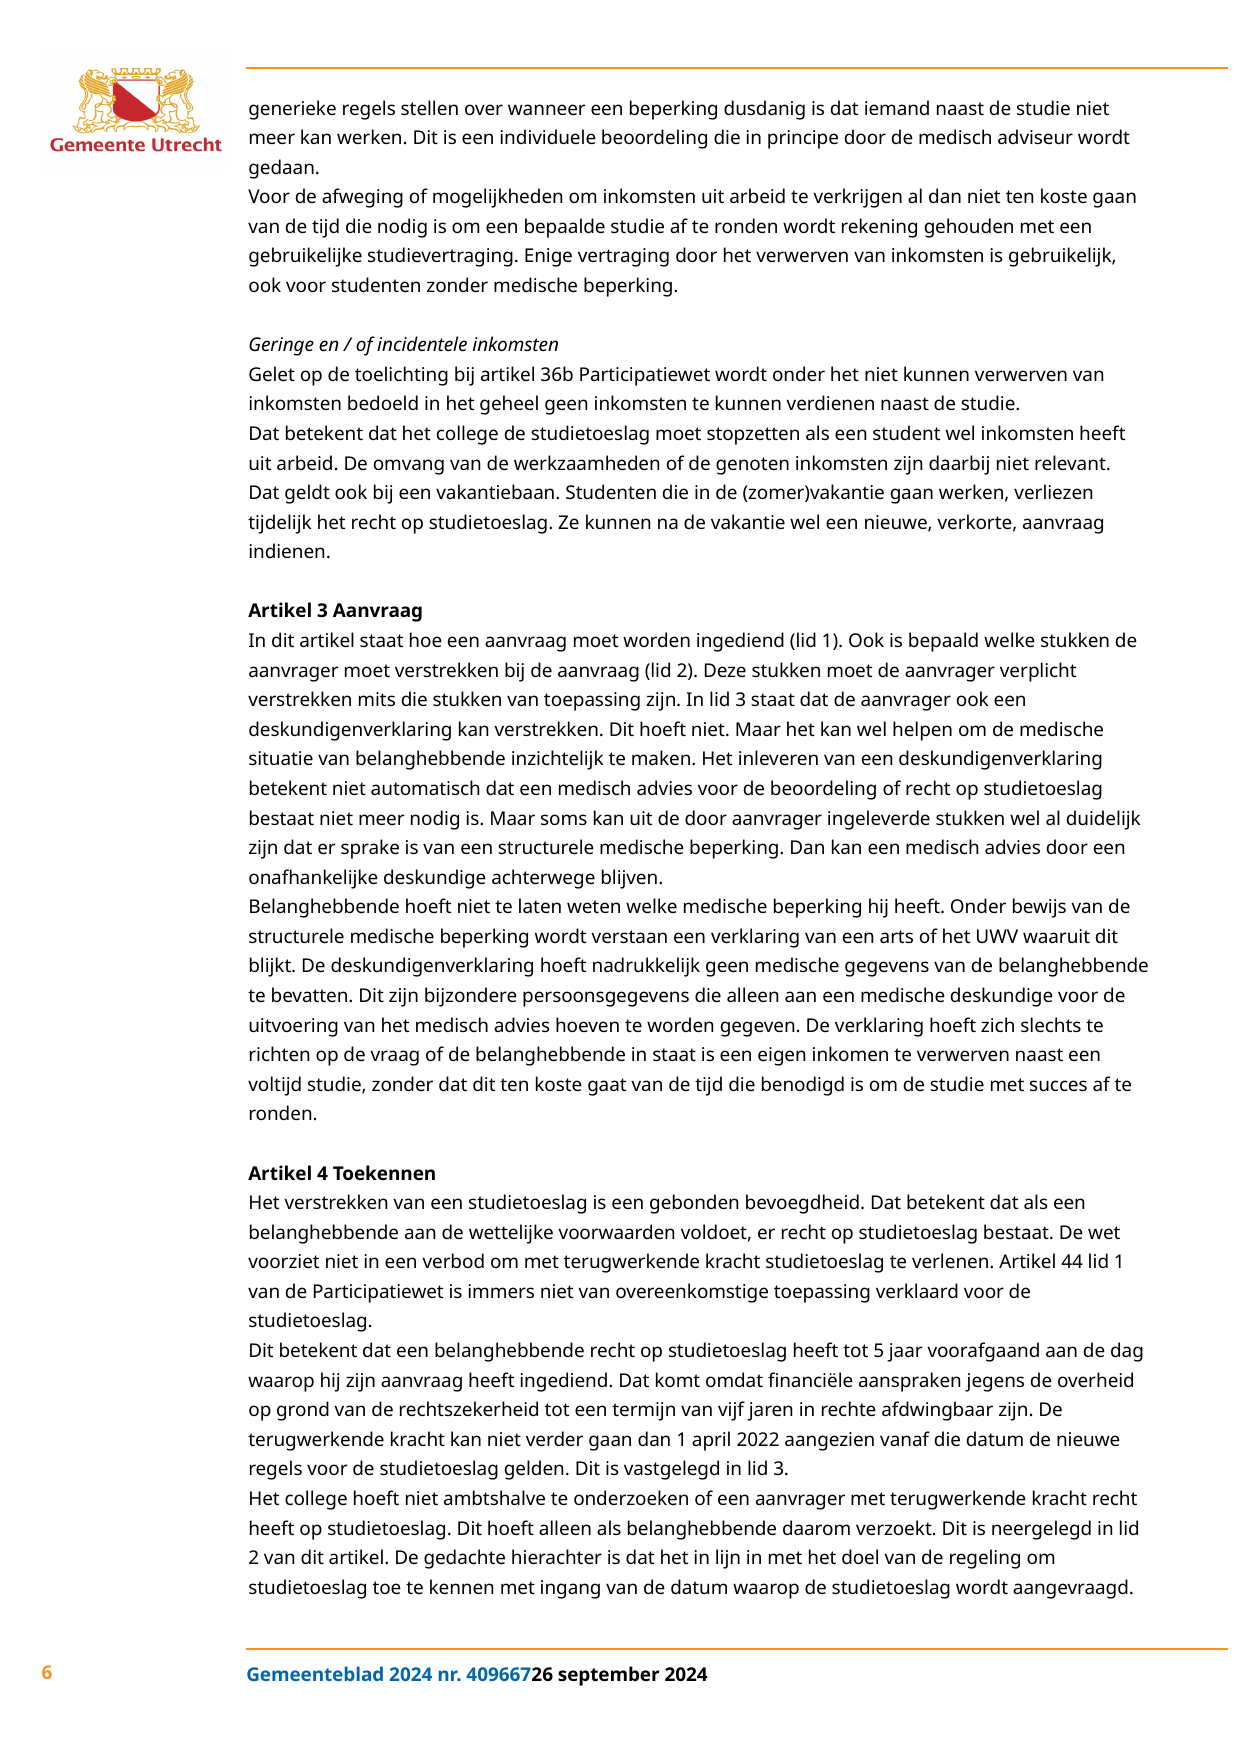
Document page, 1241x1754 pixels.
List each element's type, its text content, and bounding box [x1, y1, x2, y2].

text Belanghebbende hoeft niet te laten weten welke medische beperking hij heeft. Onder bewijs van de structurele medische beperking wordt verstaan een verklaring van een arts of het UWV waaruit dit blijkt. De deskundigenverklaring hoeft nadrukkelijk geen medische gegevens van de belanghebbende te bevatten. Dit zijn bijzondere persoonsgegevens die alleen aan een medische deskundige voor de uitvoering van het medisch advies hoeven te worden gegeven. De verklaring hoeft zich slechts te richten op de vraag of de belanghebbende in staat is een eigen inkomen te verwerven naast een voltijd studie, zonder dat dit ten koste gaat van de tijd die benodigd is om de studie met succes af te ronden. [248, 893, 1152, 1126]
text In dit artikel staat hoe een aanvraag moet worden ingediend (lid 1). Ook is bepaald welke stukken de aanvrager moet verstrekken bij de aanvraag (lid 2). Deze stukken moet de aanvrager verplicht verstrekken mits die stukken van toepassing zijn. In lid 3 staat dat de aanvrager ook een deskundigenverklaring kan verstrekken. Dit hoeft niet. Maar het kan wel helpen om de medische situatie van belanghebbende inzichtelijk te maken. Het inleveren van een deskundigenverklaring betekent niet automatisch dat een medisch advies voor de beoordeling of recht op studietoeslag bestaat niet meer nodig is. Maar soms kan uit de door aanvrager ingeleverde stukken wel al duidelijk zijn dat er sprake is van een structurele medische beperking. Dan kan een medisch advies door een onafhankelijke deskundige achterwege blijven. [248, 627, 1152, 890]
text Het college hoeft niet ambtshalve te onderzoeken of een aanvrager met terugwerkende kracht recht heeft op studietoeslag. Dit hoeft alleen als belanghebbende daarom verzoekt. Dit is neergelegd in lid 2 van dit artikel. De gedachte hierachter is dat het in lijn in met het doel van de regeling om studietoeslag toe te kennen met ingang van de datum waarop de studietoeslag wordt aangevraagd. [248, 1485, 1152, 1600]
text Gelet op de toelichting bij artikel 36b Participatiewet wordt onder het niet kunnen verwerven van inkomsten bedoeld in het geheel geen inkomsten te kunnen verdienen naast de studie. [248, 361, 1152, 416]
text Voor de afweging of mogelijkheden om inkomsten uit arbeid te verkrijgen al dan niet ten koste gaan van de tijd die nodig is om een bepaalde studie af te ronden wordt rekening gehouden met een gebruikelijke studievertraging. Enige vertraging door het verwerven van inkomsten is gebruikelijk, ook voor studenten zonder medische beperking. [248, 183, 1152, 298]
text Het verstrekken van een studietoeslag is een gebonden bevoegdheid. Dat betekent dat als een belanghebbende aan de wettelijke voorwaarden voldoet, er recht op studietoeslag bestaat. De wet voorziet niet in een verbod om met terugwerkende kracht studietoeslag te verlenen. Artikel 44 lid 1 van de Participatiewet is immers niet van overeenkomstige toepassing verklaard voor de studietoeslag. [248, 1189, 1152, 1333]
text Dat geldt ook bij een vakantiebaan. Studenten die in de (zomer)vakantie gaan werken, verliezen tijdelijk het recht op studietoeslag. Ze kunnen na de vakantie wel een nieuwe, verkorte, aanvraag indienen. [248, 479, 1152, 564]
text generieke regels stellen over wanneer een beperking dusdanig is dat iemand naast de studie niet meer kan werken. Dit is een individuele beoordeling die in principe door de medisch adviseur wordt gedaan. [248, 95, 1152, 180]
text Geringe en / of incidentele inkomsten [248, 331, 1152, 357]
text Artikel 4 Toekennen [248, 1160, 1152, 1186]
text Dit betekent dat een belanghebbende recht op studietoeslag heeft tot 5 jaar voorafgaand aan de dag waarop hij zijn aanvraag heeft ingediend. Dat komt omdat financiële aanspraken jegens de overheid op grond van de rechtszekerheid tot een termijn van vijf jaren in rechte afdwingbaar zijn. De terugwerkende kracht kan niet verder gaan dan 1 april 2022 aangezien vanaf die datum de nieuwe regels voor de studietoeslag gelden. Dit is vastgelegd in lid 3. [248, 1337, 1152, 1481]
text Artikel 3 Aanvraag [248, 598, 1152, 623]
picture [41, 47, 231, 172]
text Dat betekent dat het college de studietoeslag moet stopzetten als een student wel inkomsten heeft uit arbeid. De omvang van de werkzaamheden of de genoten inkomsten zijn daarbij niet relevant. [248, 420, 1152, 476]
